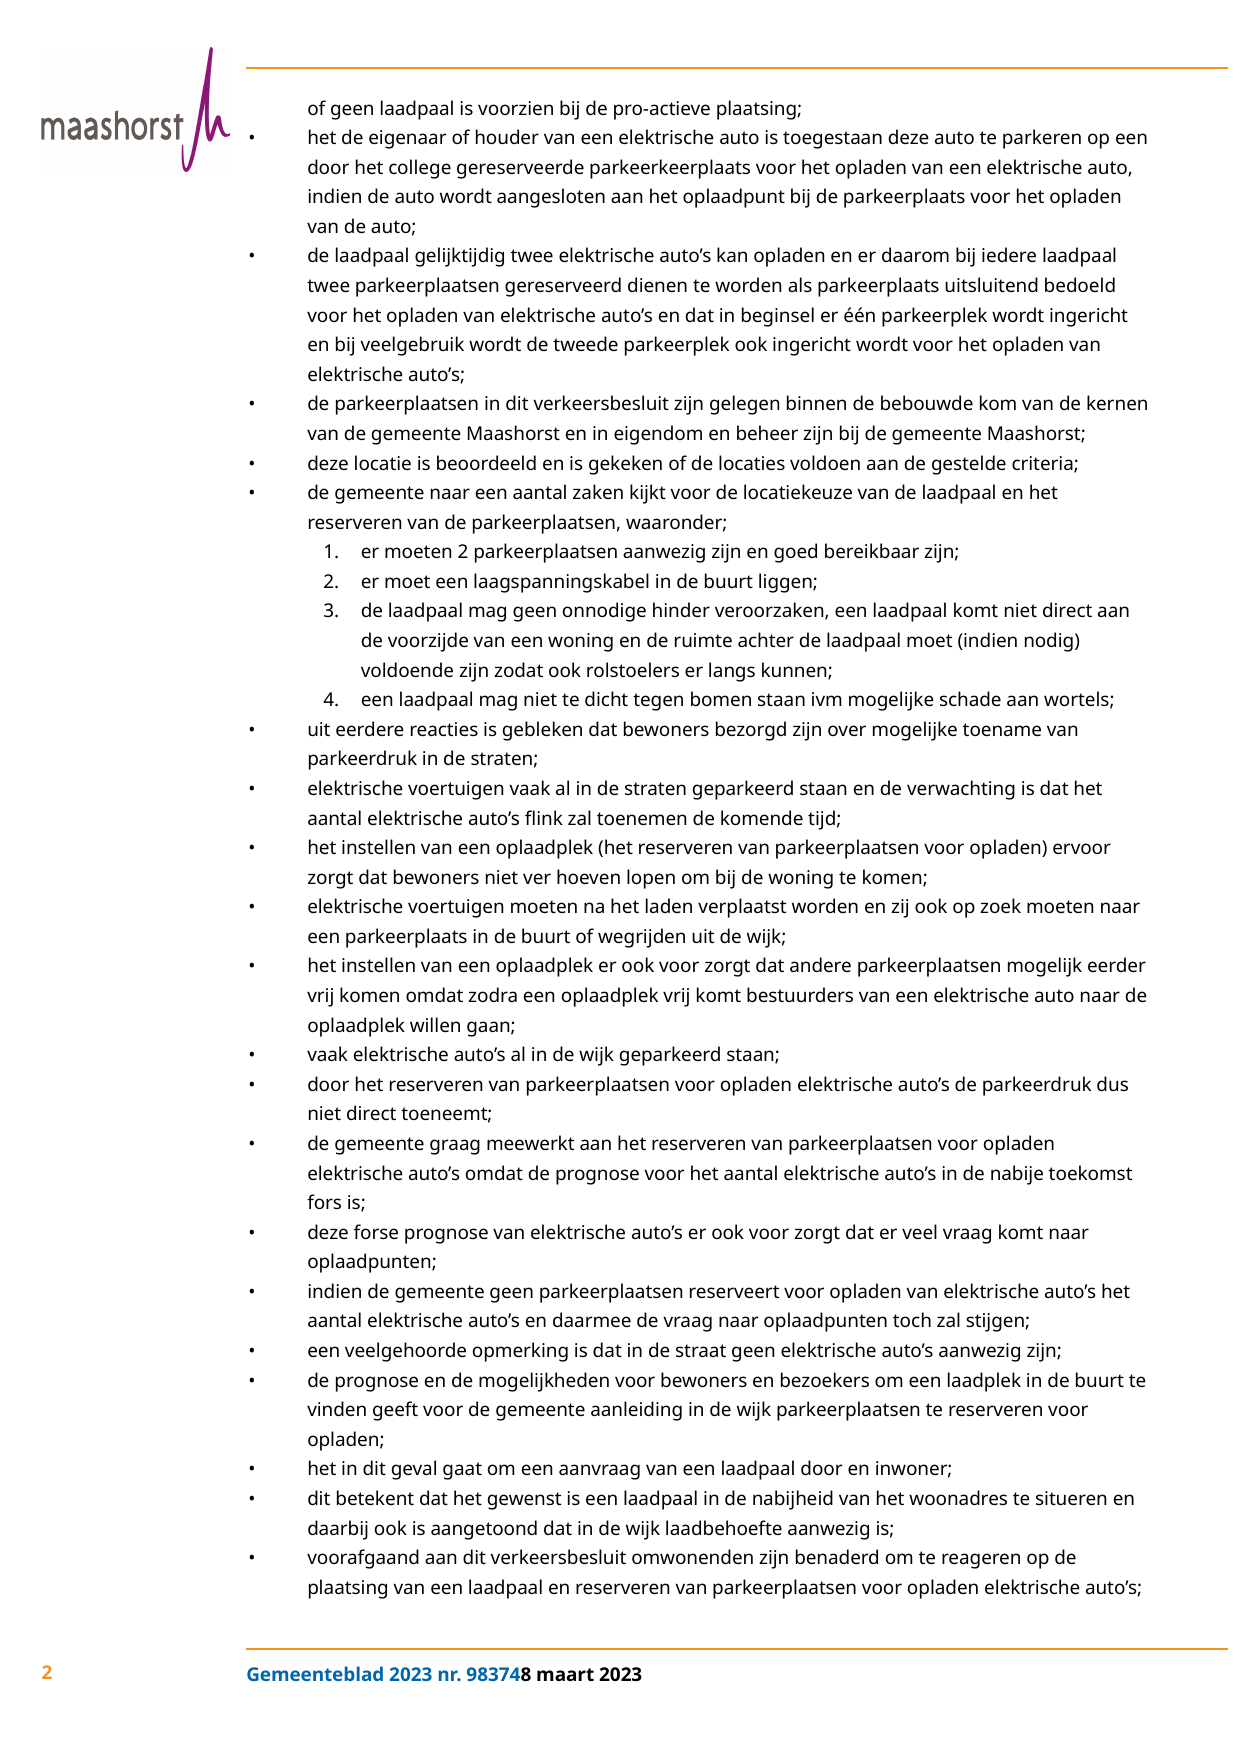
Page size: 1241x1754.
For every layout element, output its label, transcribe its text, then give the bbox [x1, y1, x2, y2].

list elektrische voertuigen moeten na het laden verplaatst worden en zij ook op zoek moeten naar een parkeerplaats in de buurt of wegrijden uit de wijk; [248, 893, 1152, 949]
list deze locatie is beoordeeld en is gekeken of de locaties voldoen aan de gestelde criteria; [248, 450, 1152, 476]
list of geen laadpaal is voorzien bij de pro-actieve plaatsing; [248, 95, 1152, 121]
list de gemeente graag meewerkt aan het reserveren van parkeerplaatsen voor opladen elektrische auto’s omdat de prognose voor het aantal elektrische auto’s in de nabije toekomst fors is; [248, 1130, 1152, 1215]
list elektrische voertuigen vaak al in de straten geparkeerd staan en de verwachting is dat het aantal elektrische auto’s flink zal toenemen de komende tijd; [248, 775, 1152, 831]
list vaak elektrische auto’s al in de wijk geparkeerd staan; [248, 1041, 1152, 1067]
list de gemeente naar een aantal zaken kijkt voor de locatiekeuze van de laadpaal en het reserveren van de parkeerplaatsen, waaronder; [248, 479, 1152, 535]
list deze forse prognose van elektrische auto’s er ook voor zorgt dat er veel vraag komt naar oplaadpunten; [248, 1219, 1152, 1274]
list de prognose en de mogelijkheden voor bewoners en bezoekers om een laadplek in de buurt te vinden geeft voor de gemeente aanleiding in de wijk parkeerplaatsen te reserveren voor opladen; [248, 1367, 1152, 1452]
list het instellen van een oplaadplek er ook voor zorgt dat andere parkeerplaatsen mogelijk eerder vrij komen omdat zodra een oplaadplek vrij komt bestuurders van een elektrische auto naar de oplaadplek willen gaan; [248, 953, 1152, 1038]
picture [41, 47, 231, 172]
list de laadpaal gelijktijdig twee elektrische auto’s kan opladen en er daarom bij iedere laadpaal twee parkeerplaatsen gereserveerd dienen te worden als parkeerplaats uitsluitend bedoeld voor het opladen van elektrische auto’s en dat in beginsel er één parkeerplek wordt ingericht en bij veelgebruik wordt de tweede parkeerplek ook ingericht wordt voor het opladen van elektrische auto’s; [248, 243, 1152, 387]
list door het reserveren van parkeerplaatsen voor opladen elektrische auto’s de parkeerdruk dus niet direct toeneemt; [248, 1071, 1152, 1126]
list het in dit geval gaat om een aanvraag van een laadpaal door en inwoner; [248, 1456, 1152, 1481]
list indien de gemeente geen parkeerplaatsen reserveert voor opladen van elektrische auto’s het aantal elektrische auto’s en daarmee de vraag naar oplaadpunten toch zal stijgen; [248, 1278, 1152, 1333]
list voorafgaand aan dit verkeersbesluit omwonenden zijn benaderd om te reageren op de plaatsing van een laadpaal en reserveren van parkeerplaatsen voor opladen elektrische auto’s; [248, 1544, 1152, 1600]
list de laadpaal mag geen onnodige hinder veroorzaken, een laadpaal komt niet direct aan de voorzijde van een woning en de ruimte achter de laadpaal moet (indien nodig) voldoende zijn zodat ook rolstoelers er langs kunnen; [323, 598, 1152, 683]
list er moet een laagspanningskabel in de buurt liggen; [323, 568, 1152, 594]
list uit eerdere reacties is gebleken dat bewoners bezorgd zijn over mogelijke toename van parkeerdruk in de straten; [248, 716, 1152, 771]
list het de eigenaar of houder van een elektrische auto is toegestaan deze auto te parkeren op een door het college gereserveerde parkeerkeerplaats voor het opladen van een elektrische auto, indien de auto wordt aangesloten aan het oplaadpunt bij de parkeerplaats voor het opladen van de auto; [248, 124, 1152, 239]
list een veelgehoorde opmerking is dat in de straat geen elektrische auto’s aanwezig zijn; [248, 1337, 1152, 1363]
list het instellen van een oplaadplek (het reserveren van parkeerplaatsen voor opladen) ervoor zorgt dat bewoners niet ver hoeven lopen om bij de woning te komen; [248, 834, 1152, 890]
list de parkeerplaatsen in dit verkeersbesluit zijn gelegen binnen de bebouwde kom van de kernen van de gemeente Maashorst en in eigendom en beheer zijn bij de gemeente Maashorst; [248, 391, 1152, 446]
list er moeten 2 parkeerplaatsen aanwezig zijn en goed bereikbaar zijn; [323, 538, 1152, 564]
list een laadpaal mag niet te dicht tegen bomen staan ivm mogelijke schade aan wortels; [323, 686, 1152, 712]
list dit betekent dat het gewenst is een laadpaal in de nabijheid van het woonadres te situeren en daarbij ook is aangetoond dat in de wijk laadbehoefte aanwezig is; [248, 1485, 1152, 1541]
